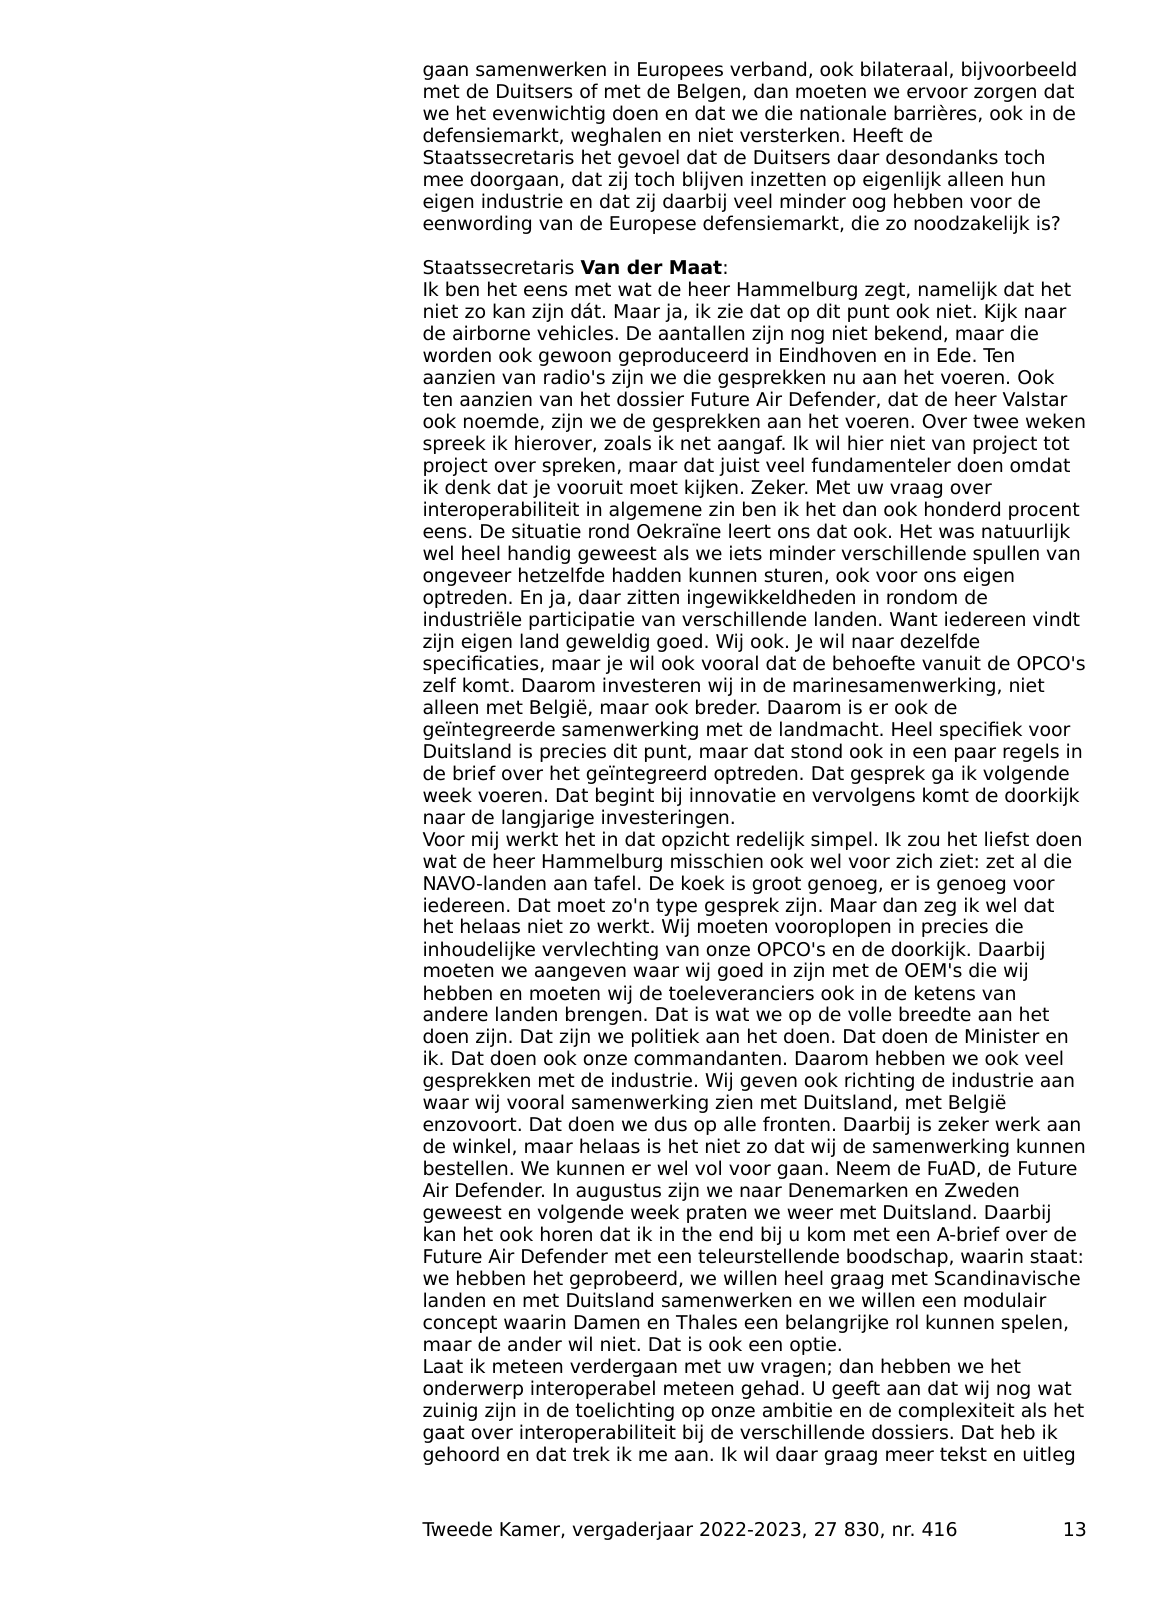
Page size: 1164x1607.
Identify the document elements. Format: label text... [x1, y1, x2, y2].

text Voor mij werkt het in dat opzicht redelijk simpel. Ik zou het liefst doen wat de heer Hammelburg misschien ook wel voor zich ziet: zet al die NAVO-landen aan tafel. De koek is groot genoeg, er is genoeg voor iedereen. Dat moet zo'n type gesprek zijn. Maar dan zeg ik wel dat het helaas niet zo werkt. Wij moeten vooroplopen in precies die inhoudelijke vervlechting van onze OPCO's en de doorkijk. Daarbij moeten we aangeven waar wij goed in zijn met de OEM's die wij hebben en moeten wij de toeleveranciers ook in de ketens van andere landen brengen. Dat is wat we op de volle breedte aan het doen zijn. Dat zijn we politiek aan het doen. Dat doen de Minister en ik. Dat doen ook onze commandanten. Daarom hebben we ook veel gesprekken met de industrie. Wij geven ook richting de industrie aan waar wij vooral samenwerking zien met Duitsland, met België enzovoort. Dat doen we dus op alle fronten. Daarbij is zeker werk aan de winkel, maar helaas is het niet zo dat wij de samenwerking kunnen bestellen. We kunnen er wel vol voor gaan. Neem de FuAD, de Future Air Defender. In augustus zijn we naar Denemarken en Zweden geweest en volgende week praten we weer met Duitsland. Daarbij kan het ook horen dat ik in the end bij u kom met een A-brief over de Future Air Defender met een teleurstellende boodschap, waarin staat: we hebben het geprobeerd, we willen heel graag met Scandinavische landen en met Duitsland samenwerken en we willen een modulair concept waarin Damen en Thales een belangrijke rol kunnen spelen, maar de ander wil niet. Dat is ook een optie. [422, 828, 1087, 1356]
text gaan samenwerken in Europees verband, ook bilateraal, bijvoorbeeld met de Duitsers of met de Belgen, dan moeten we ervoor zorgen dat we het evenwichtig doen en dat we die nationale barrières, ook in de defensiemarkt, weghalen en niet versterken. Heeft de Staatssecretaris het gevoel dat de Duitsers daar desondanks toch mee doorgaan, dat zij toch blijven inzetten op eigenlijk alleen hun eigen industrie en dat zij daarbij veel minder oog hebben voor de eenwording van de Europese defensiemarkt, die zo noodzakelijk is? [422, 59, 1087, 235]
text Staatssecretaris Van der Maat: [422, 257, 1087, 279]
text Laat ik meteen verdergaan met uw vragen; dan hebben we het onderwerp interoperabel meteen gehad. U geeft aan dat wij nog wat zuinig zijn in de toelichting op onze ambitie en de complexiteit als het gaat over interoperabiliteit bij de verschillende dossiers. Dat heb ik gehoord en dat trek ik me aan. Ik wil daar graag meer tekst en uitleg [422, 1356, 1087, 1466]
text Ik ben het eens met wat de heer Hammelburg zegt, namelijk dat het niet zo kan zijn dát. Maar ja, ik zie dat op dit punt ook niet. Kijk naar de airborne vehicles. De aantallen zijn nog niet bekend, maar die worden ook gewoon geproduceerd in Eindhoven en in Ede. Ten aanzien van radio's zijn we die gesprekken nu aan het voeren. Ook ten aanzien van het dossier Future Air Defender, dat de heer Valstar ook noemde, zijn we de gesprekken aan het voeren. Over twee weken spreek ik hierover, zoals ik net aangaf. Ik wil hier niet van project tot project over spreken, maar dat juist veel fundamenteler doen omdat ik denk dat je vooruit moet kijken. Zeker. Met uw vraag over interoperabiliteit in algemene zin ben ik het dan ook honderd procent eens. De situatie rond Oekraïne leert ons dat ook. Het was natuurlijk wel heel handig geweest als we iets minder verschillende spullen van ongeveer hetzelfde hadden kunnen sturen, ook voor ons eigen optreden. En ja, daar zitten ingewikkeldheden in rondom de industriële participatie van verschillende landen. Want iedereen vindt zijn eigen land geweldig goed. Wij ook. Je wil naar dezelfde specificaties, maar je wil ook vooral dat de behoefte vanuit de OPCO's zelf komt. Daarom investeren wij in de marinesamenwerking, niet alleen met België, maar ook breder. Daarom is er ook de geïntegreerde samenwerking met de landmacht. Heel specifiek voor Duitsland is precies dit punt, maar dat stond ook in een paar regels in de brief over het geïntegreerd optreden. Dat gesprek ga ik volgende week voeren. Dat begint bij innovatie en vervolgens komt de doorkijk naar de langjarige investeringen. [422, 279, 1087, 828]
